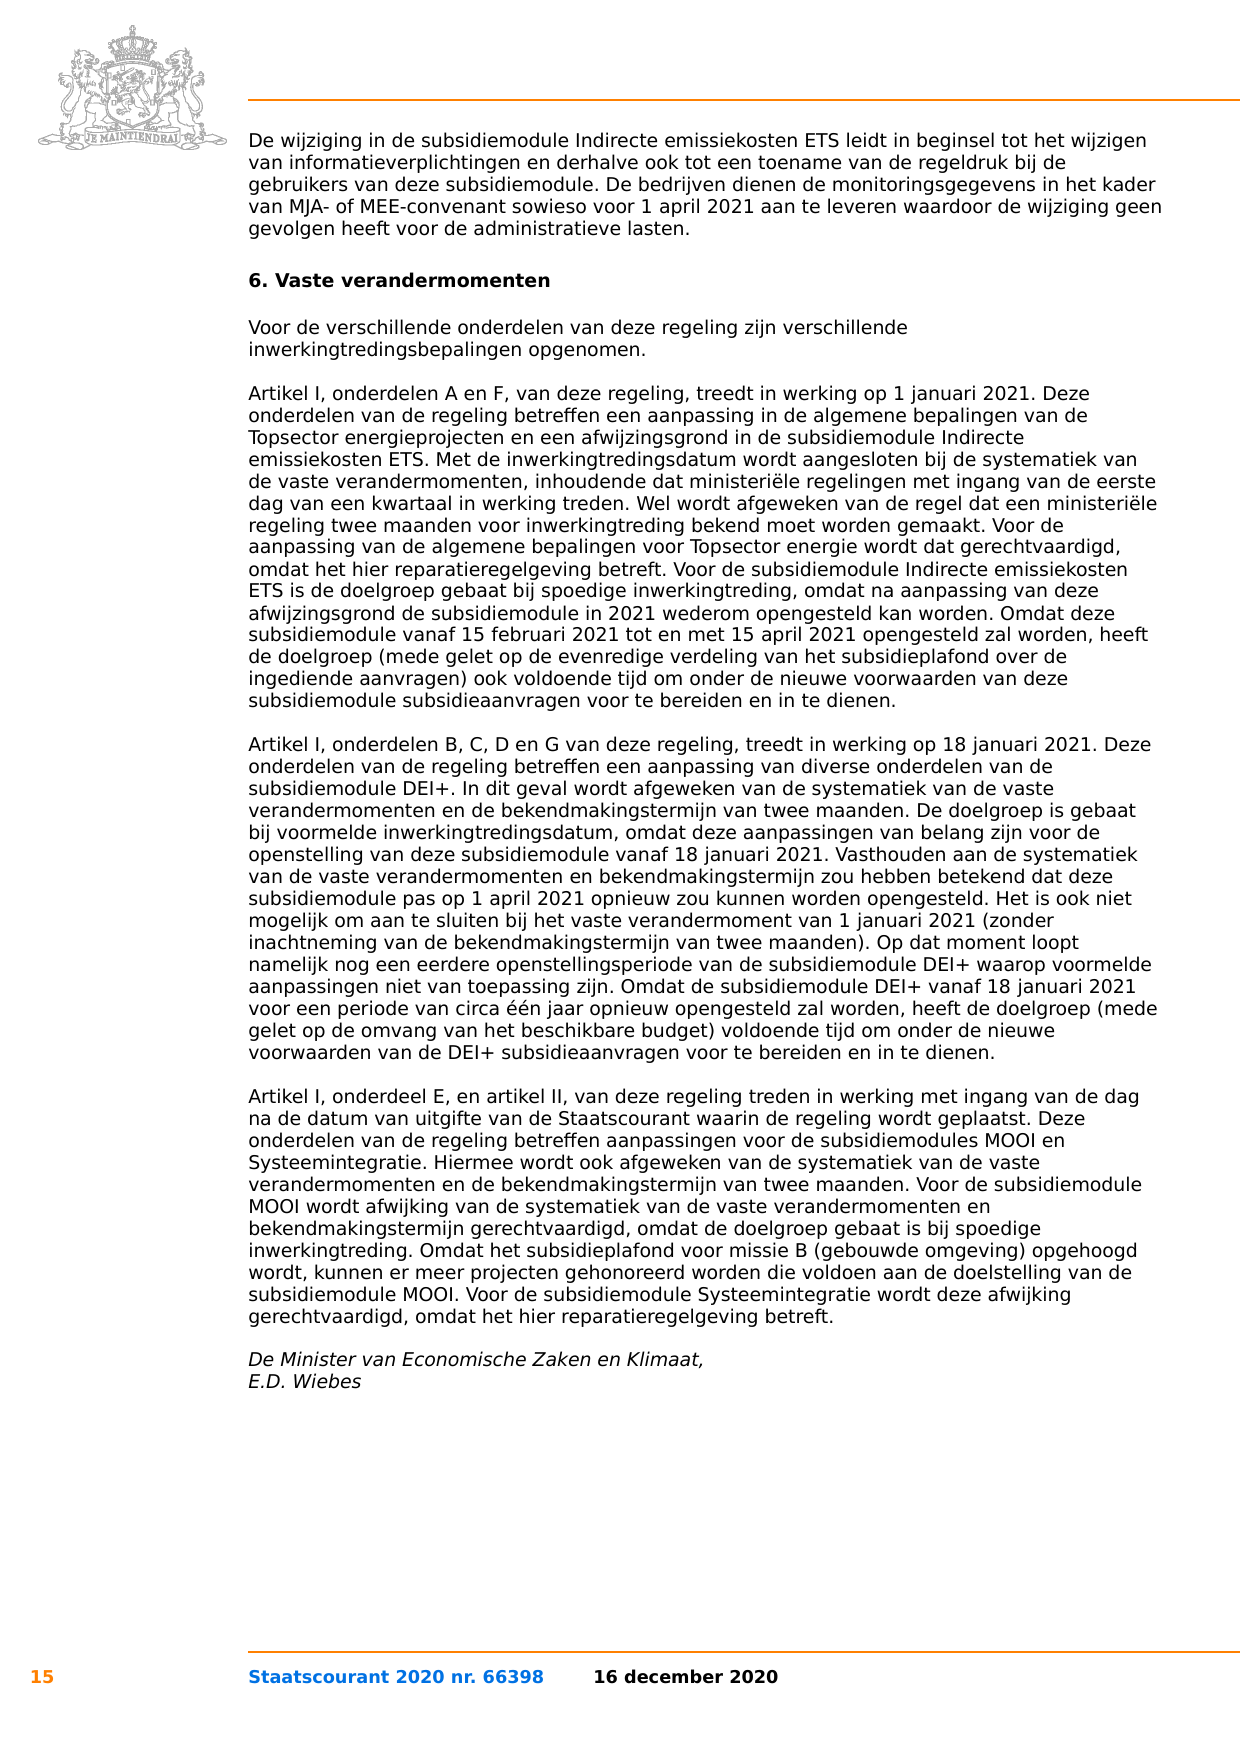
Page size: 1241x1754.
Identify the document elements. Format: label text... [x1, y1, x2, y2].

text Artikel I, onderdelen A en F, van deze regeling, treedt in werking op 1 januari 2021. Deze onderdelen van de regeling betreffen een aanpassing in de algemene bepalingen van de Topsector energieprojecten en een afwijzingsgrond in de subsidiemodule Indirecte emissiekosten ETS. Met de inwerkingtredingsdatum wordt aangesloten bij de systematiek van de vaste verandermomenten, inhoudende dat ministeriële regelingen met ingang van de eerste dag van een kwartaal in werking treden. Wel wordt afgeweken van de regel dat een ministeriële regeling twee maanden voor inwerkingtreding bekend moet worden gemaakt. Voor de aanpassing van de algemene bepalingen voor Topsector energie wordt dat gerechtvaardigd, omdat het hier reparatieregelgeving betreft. Voor de subsidiemodule Indirecte emissiekosten ETS is de doelgroep gebaat bij spoedige inwerkingtreding, omdat na aanpassing van deze afwijzingsgrond de subsidiemodule in 2021 wederom opengesteld kan worden. Omdat deze subsidiemodule vanaf 15 februari 2021 tot en met 15 april 2021 opengesteld zal worden, heeft de doelgroep (mede gelet op de evenredige verdeling van het subsidieplafond over de ingediende aanvragen) ook voldoende tijd om onder de nieuwe voorwaarden van deze subsidiemodule subsidieaanvragen voor te bereiden en in te dienen. [248, 383, 1163, 712]
text Artikel I, onderdeel E, en artikel II, van deze regeling treden in werking met ingang van de dag na de datum van uitgifte van de Staatscourant waarin de regeling wordt geplaatst. Deze onderdelen van de regeling betreffen aanpassingen voor de subsidiemodules MOOI en Systeemintegratie. Hiermee wordt ook afgeweken van de systematiek van de vaste verandermomenten en de bekendmakingstermijn van twee maanden. Voor de subsidiemodule MOOI wordt afwijking van de systematiek van de vaste verandermomenten en bekendmakingstermijn gerechtvaardigd, omdat de doelgroep gebaat is bij spoedige inwerkingtreding. Omdat het subsidieplafond voor missie B (gebouwde omgeving) opgehoogd wordt, kunnen er meer projecten gehonoreerd worden die voldoen aan de doelstelling van de subsidiemodule MOOI. Voor de subsidiemodule Systeemintegratie wordt deze afwijking gerechtvaardigd, omdat het hier reparatieregelgeving betreft. [248, 1086, 1163, 1327]
subtitle 6. Vaste verandermomenten [248, 270, 1163, 292]
text De Minister van Economische Zaken en Klimaat, E.D. Wiebes [248, 1349, 1163, 1393]
picture [38, 25, 227, 150]
text De wijziging in de subsidiemodule Indirecte emissiekosten ETS leidt in beginsel tot het wijzigen van informatieverplichtingen en derhalve ook tot een toename van de regeldruk bij de gebruikers van deze subsidiemodule. De bedrijven dienen de monitoringsgegevens in het kader van MJA- of MEE-convenant sowieso voor 1 april 2021 aan te leveren waardoor de wijziging geen gevolgen heeft voor de administratieve lasten. [248, 130, 1163, 240]
text Voor de verschillende onderdelen van deze regeling zijn verschillende inwerkingtredingsbepalingen opgenomen. [248, 317, 1163, 361]
text Artikel I, onderdelen B, C, D en G van deze regeling, treedt in werking op 18 januari 2021. Deze onderdelen van de regeling betreffen een aanpassing van diverse onderdelen van de subsidiemodule DEI+. In dit geval wordt afgeweken van de systematiek van de vaste verandermomenten en de bekendmakingstermijn van twee maanden. De doelgroep is gebaat bij voormelde inwerkingtredingsdatum, omdat deze aanpassingen van belang zijn voor de openstelling van deze subsidiemodule vanaf 18 januari 2021. Vasthouden aan de systematiek van de vaste verandermomenten en bekendmakingstermijn zou hebben betekend dat deze subsidiemodule pas op 1 april 2021 opnieuw zou kunnen worden opengesteld. Het is ook niet mogelijk om aan te sluiten bij het vaste verandermoment van 1 januari 2021 (zonder inachtneming van de bekendmakingstermijn van twee maanden). Op dat moment loopt namelijk nog een eerdere openstellingsperiode van de subsidiemodule DEI+ waarop voormelde aanpassingen niet van toepassing zijn. Omdat de subsidiemodule DEI+ vanaf 18 januari 2021 voor een periode van circa één jaar opnieuw opengesteld zal worden, heeft de doelgroep (mede gelet op de omvang van het beschikbare budget) voldoende tijd om onder de nieuwe voorwaarden van de DEI+ subsidieaanvragen voor te bereiden en in te dienen. [248, 734, 1163, 1064]
